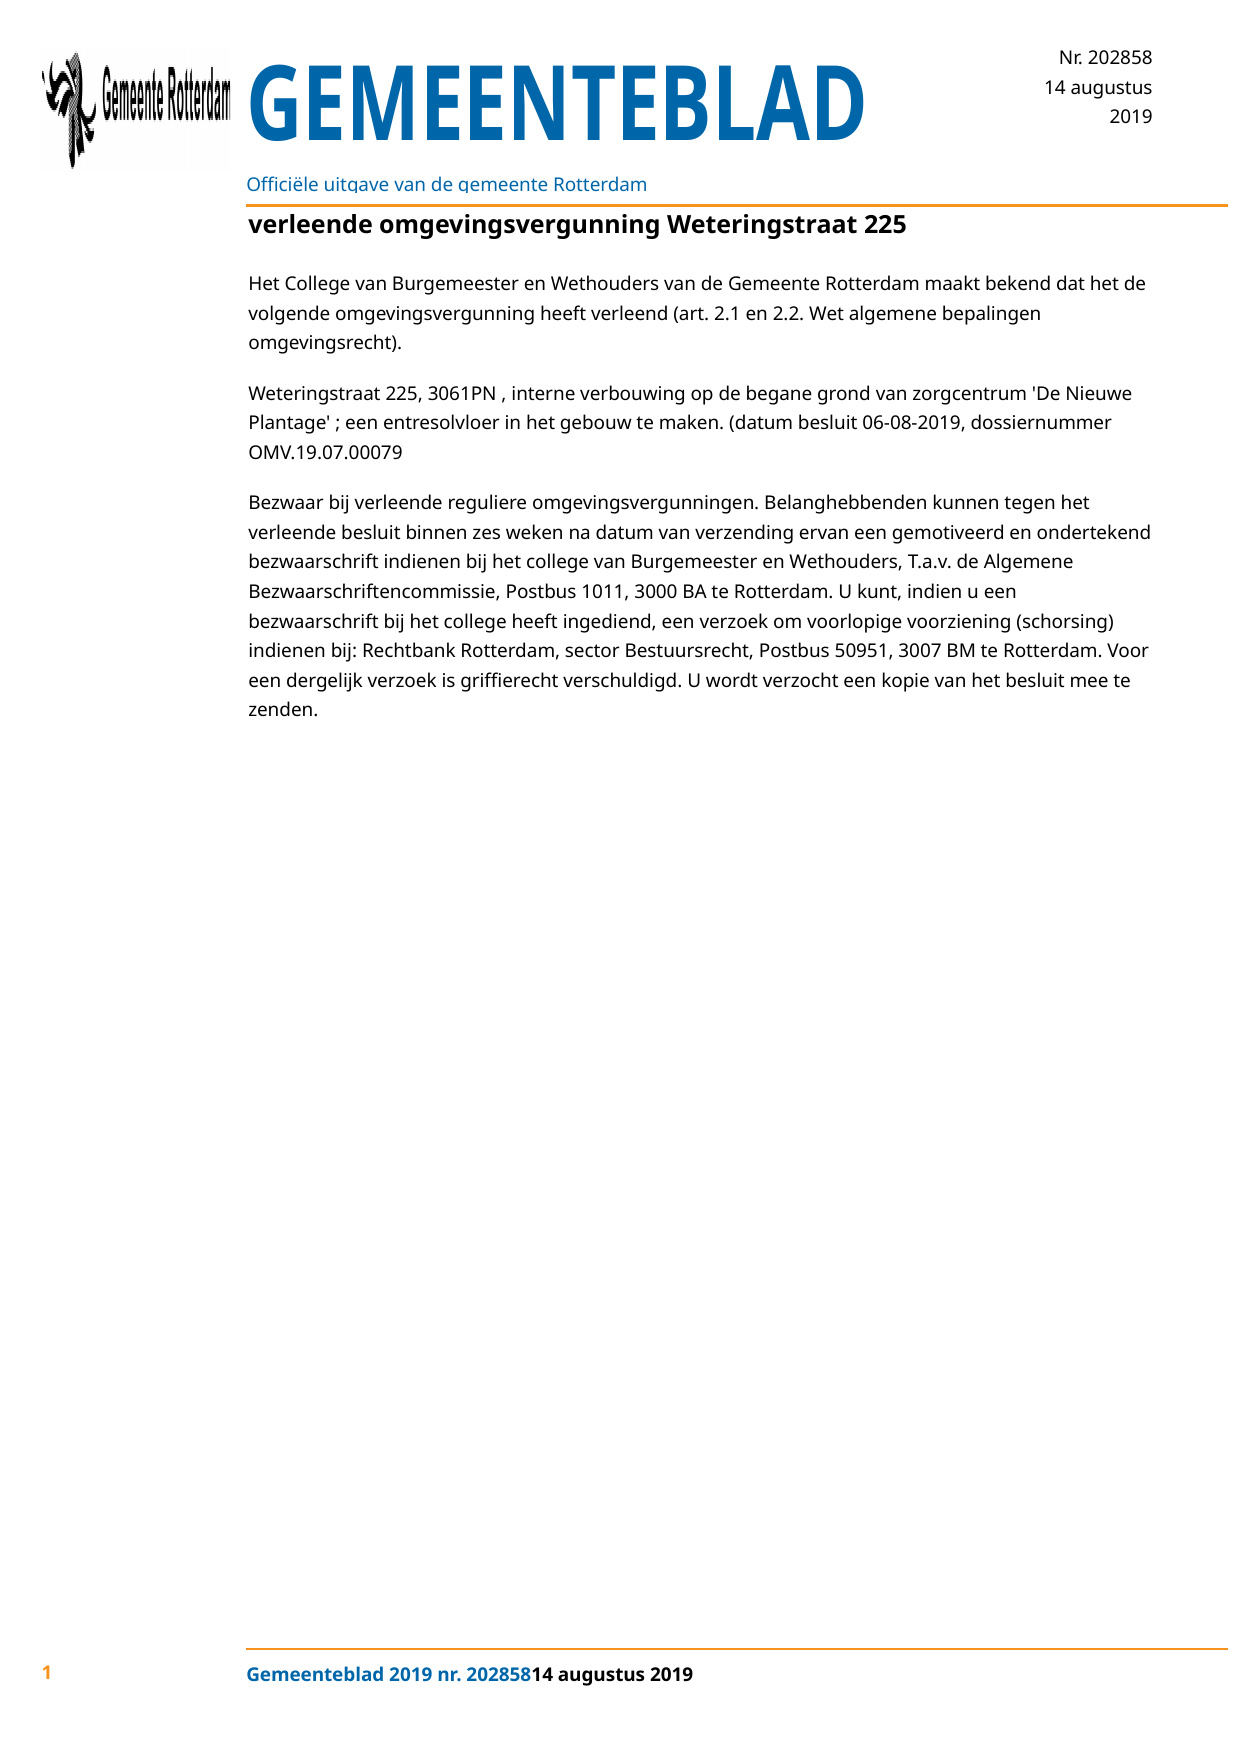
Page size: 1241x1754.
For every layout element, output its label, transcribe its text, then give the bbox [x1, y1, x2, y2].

picture [41, 47, 231, 172]
text Bezwaar bij verleende reguliere omgevingsvergunningen. Belanghebbenden kunnen tegen het verleende besluit binnen zes weken na datum van verzending ervan een gemotiveerd en ondertekend bezwaarschrift indienen bij het college van Burgemeester en Wethouders, T.a.v. de Algemene Bezwaarschriftencommissie, Postbus 1011, 3000 BA te Rotterdam. U kunt, indien u een bezwaarschrift bij het college heeft ingediend, een verzoek om voorlopige voorziening (schorsing) indienen bij: Rechtbank Rotterdam, sector Bestuursrecht, Postbus 50951, 3007 BM te Rotterdam. Voor een dergelijk verzoek is griffierecht verschuldigd. U wordt verzocht een kopie van het besluit mee te zenden. [248, 489, 1152, 722]
text Het College van Burgemeester en Wethouders van de Gemeente Rotterdam maakt bekend dat het de volgende omgevingsvergunning heeft verleend (art. 2.1 en 2.2. Wet algemene bepalingen omgevingsrecht). [248, 270, 1152, 355]
text Weteringstraat 225, 3061PN , interne verbouwing op de begane grond van zorgcentrum 'De Nieuwe Plantage' ; een entresolvloer in het gebouw te maken. (datum besluit 06-08-2019, dossiernummer OMV.19.07.00079 [248, 380, 1152, 465]
text verleende omgevingsvergunning Weteringstraat 225 [248, 207, 1152, 241]
